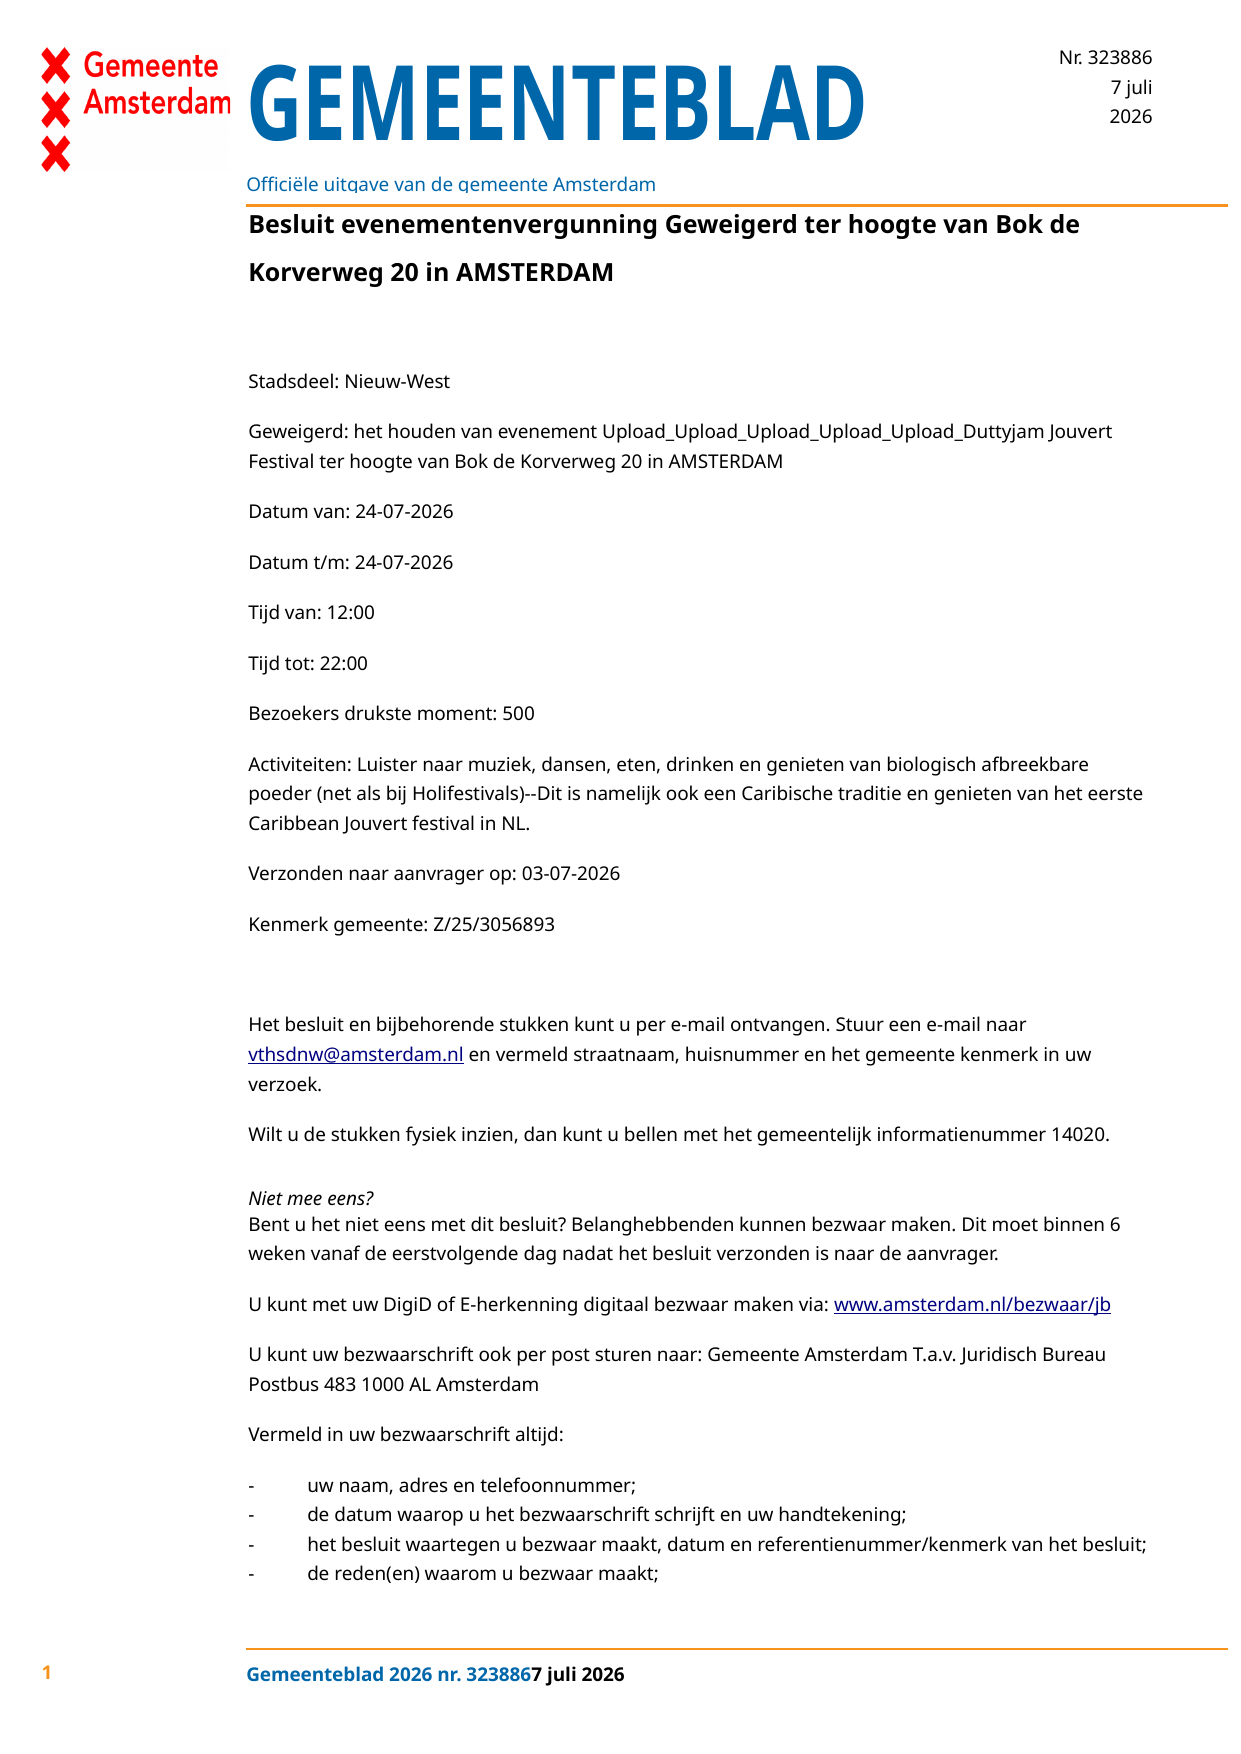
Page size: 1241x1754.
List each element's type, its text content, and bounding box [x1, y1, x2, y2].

text Bezoekers drukste moment: 500 [248, 700, 1152, 726]
text Besluit evenementenvergunning Geweigerd ter hoogte van Bok de Korverweg 20 in AMSTERDAM [248, 207, 1152, 288]
text U kunt met uw DigiD of E-herkenning digitaal bezwaar maken via: www.amsterdam.nl/bezwaar/jb [248, 1291, 1152, 1317]
text Tijd tot: 22:00 [248, 650, 1152, 676]
text Wilt u de stukken fysiek inzien, dan kunt u bellen met het gemeentelijk informatienummer 14020. [248, 1121, 1152, 1147]
list de reden(en) waarom u bezwaar maakt; [248, 1561, 1152, 1586]
text U kunt uw bezwaarschrift ook per post sturen naar: Gemeente Amsterdam T.a.v. Juridisch Bureau Postbus 483 1000 AL Amsterdam [248, 1341, 1152, 1397]
text Datum van: 24-07-2026 [248, 499, 1152, 524]
text Niet mee eens? [248, 1185, 1152, 1211]
text Kenmerk gemeente: Z/25/3056893 [248, 911, 1152, 937]
text Het besluit en bijbehorende stukken kunt u per e-mail ontvangen. Stuur een e-mail naar vthsdnw@amsterdam.nl en vermeld straatnaam, huisnummer en het gemeente kenmerk in uw verzoek. [248, 1012, 1152, 1097]
text Datum t/m: 24-07-2026 [248, 549, 1152, 575]
list het besluit waartegen u bezwaar maakt, datum en referentienummer/kenmerk van het besluit; [248, 1531, 1152, 1557]
list uw naam, adres en telefoonnummer; [248, 1472, 1152, 1497]
text Activiteiten: Luister naar muziek, dansen, eten, drinken en genieten van biologisch afbreekbare poeder (net als bij Holifestivals)--Dit is namelijk ook een Caribische traditie en genieten van het eerste Caribbean Jouvert festival in NL. [248, 751, 1152, 836]
list de datum waarop u het bezwaarschrift schrijft en uw handtekening; [248, 1501, 1152, 1527]
text Tijd van: 12:00 [248, 599, 1152, 625]
text Geweigerd: het houden van evenement Upload_Upload_Upload_Upload_Upload_Duttyjam Jouvert Festival ter hoogte van Bok de Korverweg 20 in AMSTERDAM [248, 419, 1152, 474]
text Bent u het niet eens met dit besluit? Belanghebbenden kunnen bezwaar maken. Dit moet binnen 6 weken vanaf de eerstvolgende dag nadat het besluit verzonden is naar de aanvrager. [248, 1211, 1152, 1266]
picture [41, 47, 231, 172]
text Stadsdeel: Nieuw-West [248, 368, 1152, 394]
text Verzonden naar aanvrager op: 03-07-2026 [248, 860, 1152, 886]
text Vermeld in uw bezwaarschrift altijd: [248, 1421, 1152, 1447]
